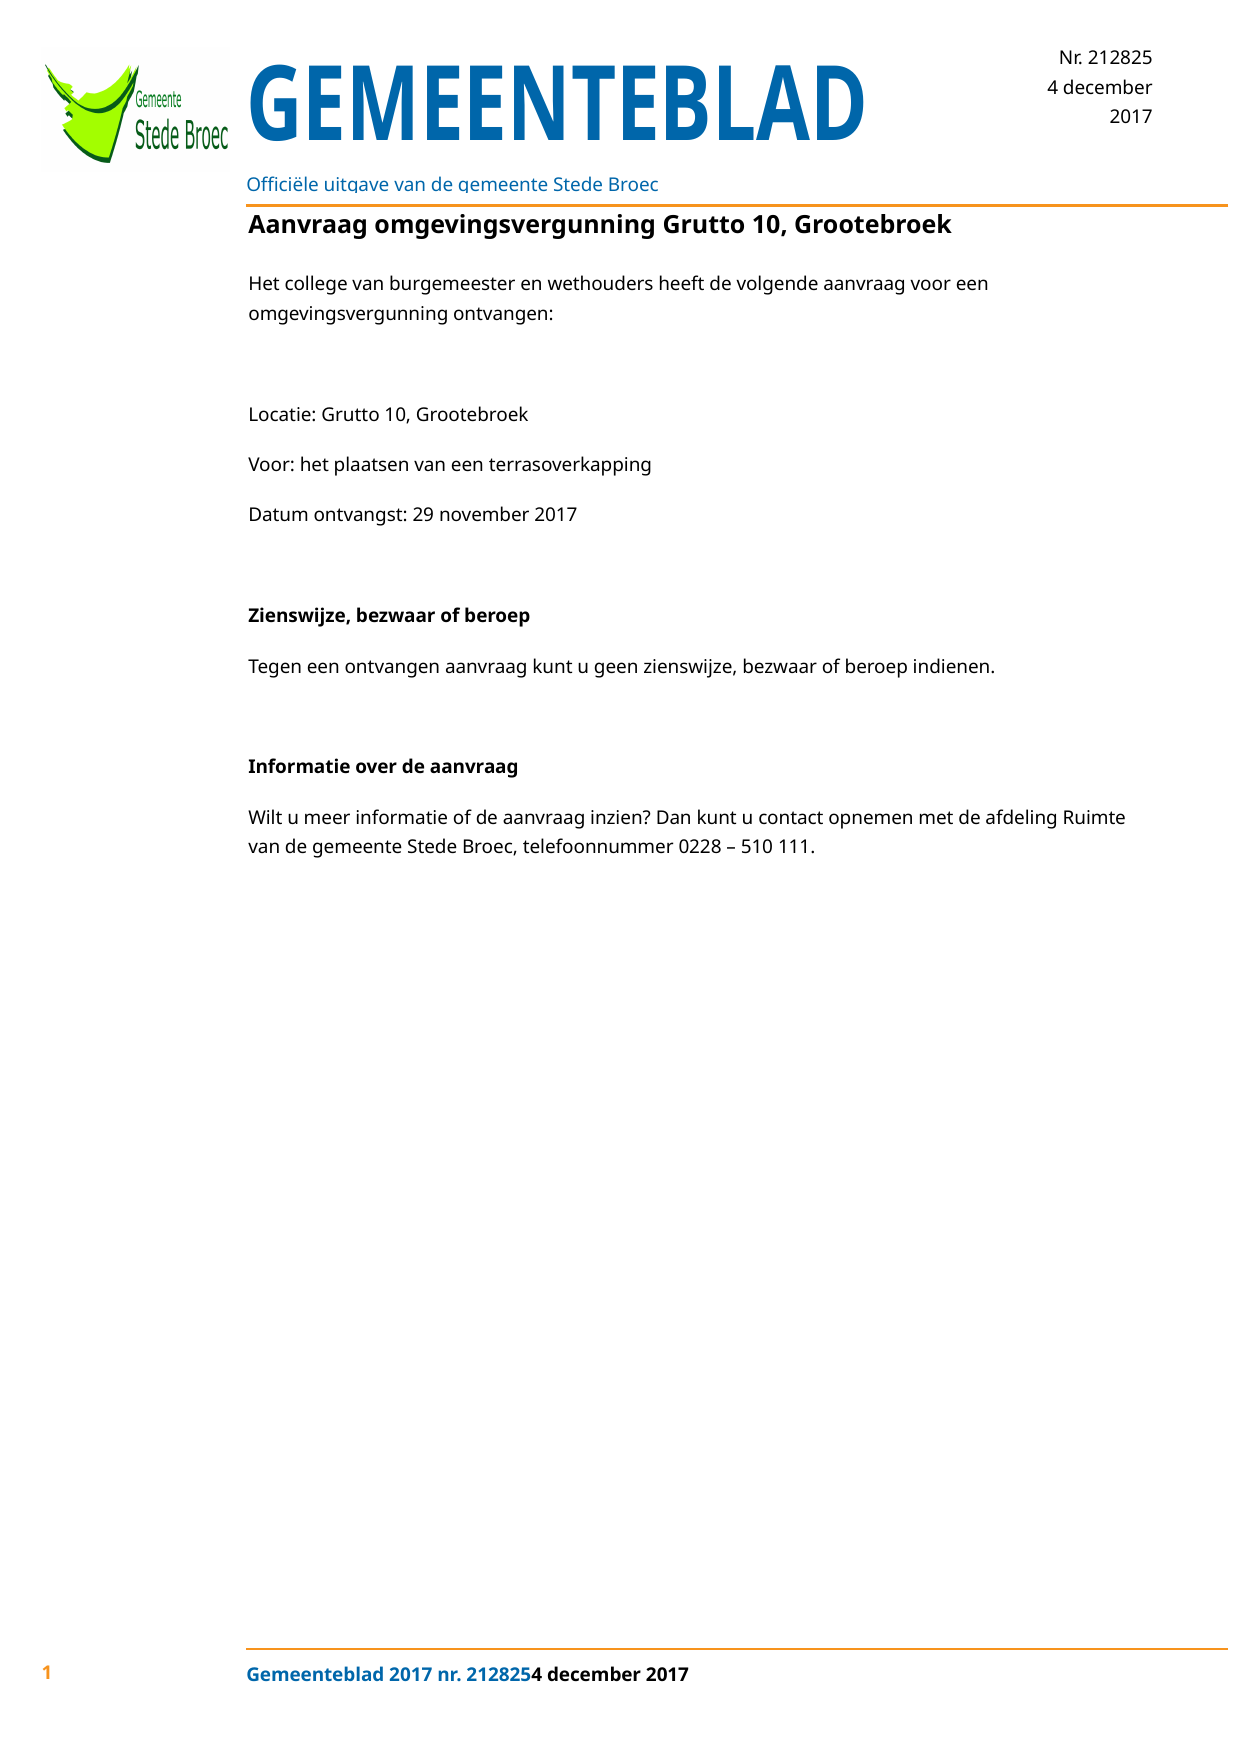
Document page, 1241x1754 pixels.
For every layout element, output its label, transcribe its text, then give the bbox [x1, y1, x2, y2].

text Tegen een ontvangen aanvraag kunt u geen zienswijze, bezwaar of beroep indienen. [248, 653, 1152, 678]
text Zienswijze, bezwaar of beroep [248, 602, 1152, 628]
text Informatie over de aanvraag [248, 754, 1152, 779]
text Wilt u meer informatie of de aanvraag inzien? Dan kunt u contact opnemen met de afdeling Ruimte van de gemeente Stede Broec, telefoonnummer 0228 – 510 111. [248, 804, 1152, 859]
picture [41, 47, 231, 172]
text Het college van burgemeester en wethouders heeft de volgende aanvraag voor een omgevingsvergunning ontvangen: [248, 270, 1152, 326]
text Aanvraag omgevingsvergunning Grutto 10, Grootebroek [248, 207, 1152, 241]
text Voor: het plaatsen van een terrasoverkapping [248, 451, 1152, 477]
text Datum ontvangst: 29 november 2017 [248, 502, 1152, 527]
text Locatie: Grutto 10, Grootebroek [248, 401, 1152, 426]
